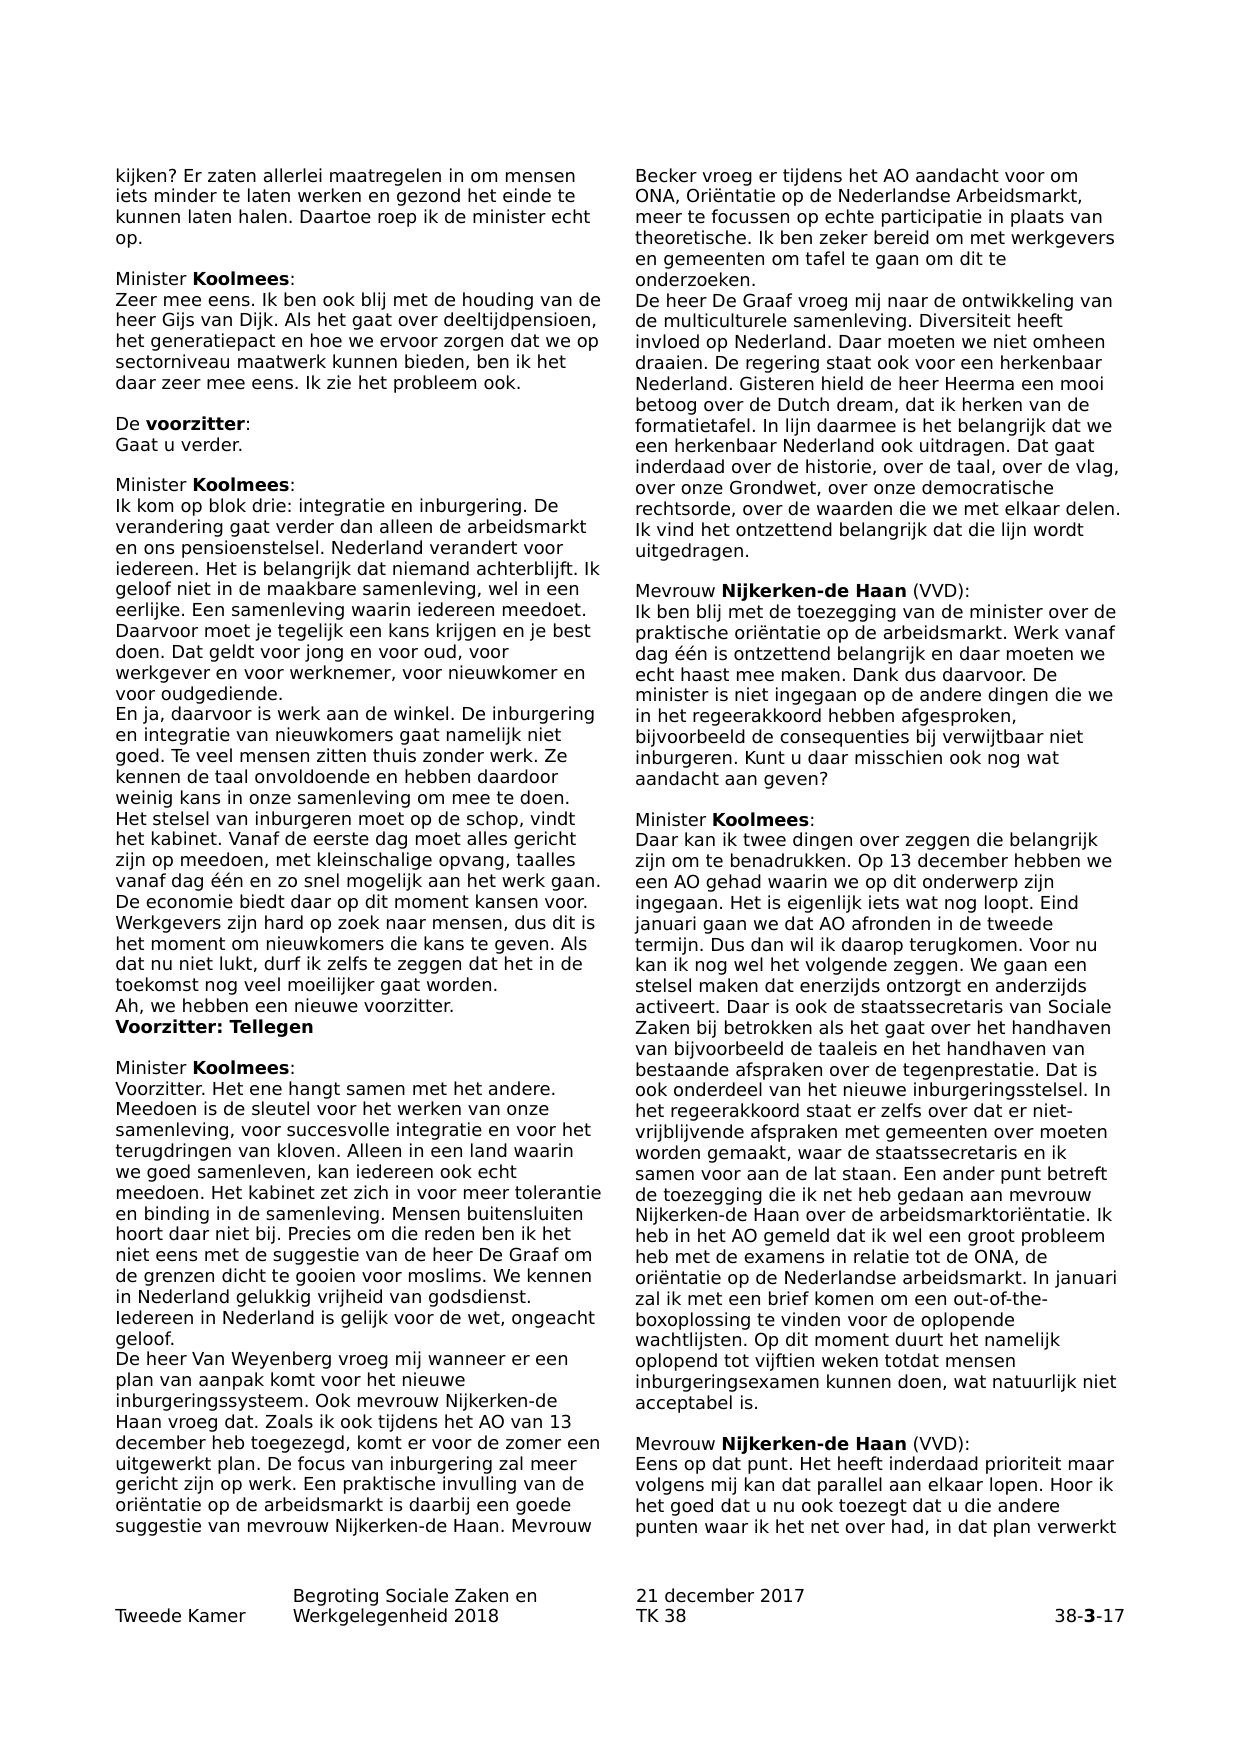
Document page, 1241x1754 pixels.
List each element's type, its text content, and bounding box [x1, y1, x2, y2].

text Daar kan ik twee dingen over zeggen die belangrijk zijn om te benadrukken. Op 13 december hebben we een AO gehad waarin we op dit onderwerp zijn ingegaan. Het is eigenlijk iets wat nog loopt. Eind januari gaan we dat AO afronden in de tweede termijn. Dus dan wil ik daarop terugkomen. Voor nu kan ik nog wel het volgende zeggen. We gaan een stelsel maken dat enerzijds ontzorgt en anderzijds activeert. Daar is ook de staatssecretaris van Sociale Zaken bij betrokken als het gaat over het handhaven van bijvoorbeeld de taaleis en het handhaven van bestaande afspraken over de tegenprestatie. Dat is ook onderdeel van het nieuwe inburgeringsstelsel. In het regeerakkoord staat er zelfs over dat er niet-vrijblijvende afspraken met gemeenten over moeten worden gemaakt, waar de staatssecretaris en ik samen voor aan de lat staan. Een ander punt betreft de toezegging die ik net heb gedaan aan mevrouw Nijkerken-de Haan over de arbeidsmarktoriëntatie. Ik heb in het AO gemeld dat ik wel een groot probleem heb met de examens in relatie tot de ONA, de oriëntatie op de Nederlandse arbeidsmarkt. In januari zal ik met een brief komen om een out-of-the-boxoplossing te vinden voor de oplopende wachtlijsten. Op dit moment duurt het namelijk oplopend tot vijftien weken totdat mensen inburgeringsexamen kunnen doen, wat natuurlijk niet acceptabel is. [635, 830, 1125, 1413]
text Minister Koolmees: [115, 1057, 605, 1078]
text Gaat u verder. [115, 434, 605, 455]
text Mevrouw Nijkerken-de Haan (VVD): [635, 1433, 1125, 1454]
text De heer Van Weyenberg vroeg mij wanneer er een plan van aanpak komt voor het nieuwe inburgeringssysteem. Ook mevrouw Nijkerken-de Haan vroeg dat. Zoals ik ook tijdens het AO van 13 december heb toegezegd, komt er voor de zomer een uitgewerkt plan. De focus van inburgering zal meer gericht zijn op werk. Een praktische invulling van de oriëntatie op de arbeidsmarkt is daarbij een goede suggestie van mevrouw Nijkerken-de Haan. Mevrouw [115, 1349, 605, 1537]
text Minister Koolmees: [115, 475, 605, 496]
text Minister Koolmees: [635, 809, 1125, 830]
text Becker vroeg er tijdens het AO aandacht voor om ONA, Oriëntatie op de Nederlandse Arbeidsmarkt, meer te focussen op echte participatie in plaats van theoretische. Ik ben zeker bereid om met werkgevers en gemeenten om tafel te gaan om dit te onderzoeken. [635, 165, 1125, 290]
text Voorzitter. Het ene hangt samen met het andere. Meedoen is de sleutel voor het werken van onze samenleving, voor succesvolle integratie en voor het terugdringen van kloven. Alleen in een land waarin we goed samenleven, kan iedereen ook echt meedoen. Het kabinet zet zich in voor meer tolerantie en binding in de samenleving. Mensen buitensluiten hoort daar niet bij. Precies om die reden ben ik het niet eens met de suggestie van de heer De Graaf om de grenzen dicht te gooien voor moslims. We kennen in Nederland gelukkig vrijheid van godsdienst. Iedereen in Nederland is gelijk voor de wet, ongeacht geloof. [115, 1078, 605, 1349]
text Eens op dat punt. Het heeft inderdaad prioriteit maar volgens mij kan dat parallel aan elkaar lopen. Hoor ik het goed dat u nu ook toezegt dat u die andere punten waar ik het net over had, in dat plan verwerkt [635, 1454, 1125, 1537]
text De voorzitter: [115, 413, 605, 434]
text Ik ben blij met de toezegging van de minister over de praktische oriëntatie op de arbeidsmarkt. Werk vanaf dag één is ontzettend belangrijk en daar moeten we echt haast mee maken. Dank dus daarvoor. De minister is niet ingegaan op de andere dingen die we in het regeerakkoord hebben afgesproken, bijvoorbeeld de consequenties bij verwijtbaar niet inburgeren. Kunt u daar misschien ook nog wat aandacht aan geven? [635, 602, 1125, 789]
text Mevrouw Nijkerken-de Haan (VVD): [635, 581, 1125, 602]
text De heer De Graaf vroeg mij naar de ontwikkeling van de multiculturele samenleving. Diversiteit heeft invloed op Nederland. Daar moeten we niet omheen draaien. De regering staat ook voor een herkenbaar Nederland. Gisteren hield de heer Heerma een mooi betoog over de Dutch dream, dat ik herken van de formatietafel. In lijn daarmee is het belangrijk dat we een herkenbaar Nederland ook uitdragen. Dat gaat inderdaad over de historie, over de taal, over de vlag, over onze Grondwet, over onze democratische rechtsorde, over de waarden die we met elkaar delen. Ik vind het ontzettend belangrijk dat die lijn wordt uitgedragen. [635, 290, 1125, 561]
text Ik kom op blok drie: integratie en inburgering. De verandering gaat verder dan alleen de arbeidsmarkt en ons pensioenstelsel. Nederland verandert voor iedereen. Het is belangrijk dat niemand achterblijft. Ik geloof niet in de maakbare samenleving, wel in een eerlijke. Een samenleving waarin iedereen meedoet. Daarvoor moet je tegelijk een kans krijgen en je best doen. Dat geldt voor jong en voor oud, voor werkgever en voor werknemer, voor nieuwkomer en voor oudgediende. [115, 496, 605, 704]
text Ah, we hebben een nieuwe voorzitter. [115, 996, 605, 1017]
text En ja, daarvoor is werk aan de winkel. De inburgering en integratie van nieuwkomers gaat namelijk niet goed. Te veel mensen zitten thuis zonder werk. Ze kennen de taal onvoldoende en hebben daardoor weinig kans in onze samenleving om mee te doen. Het stelsel van inburgeren moet op de schop, vindt het kabinet. Vanaf de eerste dag moet alles gericht zijn op meedoen, met kleinschalige opvang, taalles vanaf dag één en zo snel mogelijk aan het werk gaan. De economie biedt daar op dit moment kansen voor. Werkgevers zijn hard op zoek naar mensen, dus dit is het moment om nieuwkomers die kans te geven. Als dat nu niet lukt, durf ik zelfs te zeggen dat het in de toekomst nog veel moeilijker gaat worden. [115, 704, 605, 996]
text Minister Koolmees: [115, 269, 605, 289]
text Voorzitter: Tellegen [115, 1017, 605, 1037]
text Zeer mee eens. Ik ben ook blij met de houding van de heer Gijs van Dijk. Als het gaat over deeltijdpensioen, het generatiepact en hoe we ervoor zorgen dat we op sectorniveau maatwerk kunnen bieden, ben ik het daar zeer mee eens. Ik zie het probleem ook. [115, 289, 605, 393]
text kijken? Er zaten allerlei maatregelen in om mensen iets minder te laten werken en gezond het einde te kunnen laten halen. Daartoe roep ik de minister echt op. [115, 165, 605, 249]
